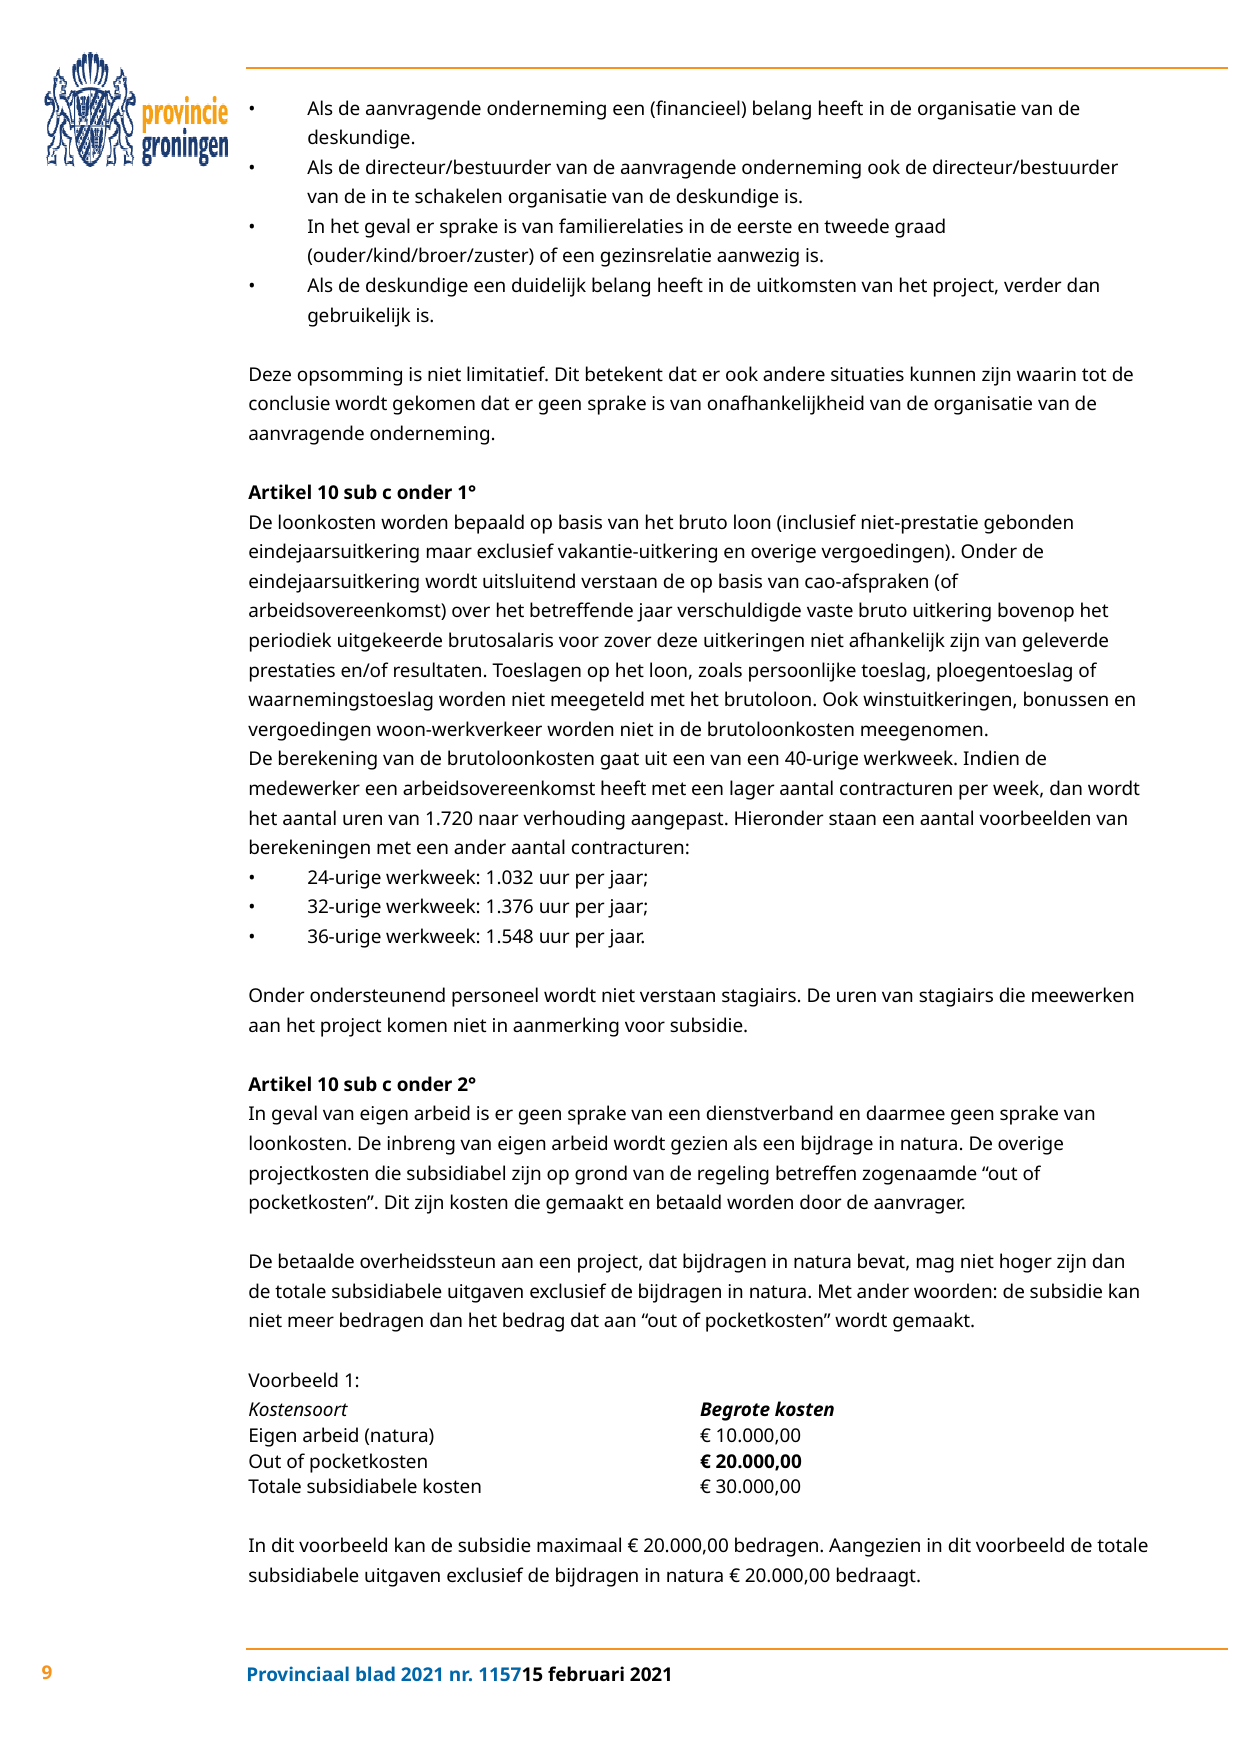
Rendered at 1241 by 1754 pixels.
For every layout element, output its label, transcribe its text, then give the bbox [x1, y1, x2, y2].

text In dit voorbeeld kan de subsidie maximaal € 20.000,00 bedragen. Aangezien in dit voorbeeld de totale subsidiabele uitgaven exclusief de bijdragen in natura € 20.000,00 bedraagt. [248, 1532, 1152, 1588]
text Artikel 10 sub c onder 2° [248, 1071, 1152, 1097]
table_cell € 10.000,00 [700, 1422, 1152, 1448]
text In geval van eigen arbeid is er geen sprake van een dienstverband en daarmee geen sprake van loonkosten. De inbreng van eigen arbeid wordt gezien als een bijdrage in natura. De overige projectkosten die subsidiabel zijn op grond van de regeling betreffen zogenaamde “out of pocketkosten”. Dit zijn kosten die gemaakt en betaald worden door de aanvrager. [248, 1101, 1152, 1215]
list 24-urige werkweek: 1.032 uur per jaar; [248, 864, 1152, 890]
text De betaalde overheidssteun aan een project, dat bijdragen in natura bevat, mag niet hoger zijn dan de totale subsidiabele uitgaven exclusief de bijdragen in natura. Met ander woorden: de subsidie kan niet meer bedragen dan het bedrag dat aan “out of pocketkosten” wordt gemaakt. [248, 1248, 1152, 1333]
text Onder ondersteunend personeel wordt niet verstaan stagiairs. De uren van stagiairs die meewerken aan het project komen niet in aanmerking voor subsidie. [248, 982, 1152, 1038]
text De loonkosten worden bepaald op basis van het bruto loon (inclusief niet-prestatie gebonden eindejaarsuitkering maar exclusief vakantie-uitkering en overige vergoedingen). Onder de eindejaarsuitkering wordt uitsluitend verstaan de op basis van cao-afspraken (of arbeidsovereenkomst) over het betreffende jaar verschuldigde vaste bruto uitkering bovenop het periodiek uitgekeerde brutosalaris voor zover deze uitkeringen niet afhankelijk zijn van geleverde prestaties en/of resultaten. Toeslagen op het loon, zoals persoonlijke toeslag, ploegentoeslag of waarnemingstoeslag worden niet meegeteld met het brutoloon. Ook winstuitkeringen, bonussen en vergoedingen woon-werkverkeer worden niet in de brutoloonkosten meegenomen. [248, 509, 1152, 742]
text Artikel 10 sub c onder 1° [248, 479, 1152, 505]
text Voorbeeld 1: [248, 1367, 1152, 1393]
list 36-urige werkweek: 1.548 uur per jaar. [248, 923, 1152, 949]
table_cell € 30.000,00 [700, 1474, 1152, 1499]
picture [41, 47, 231, 172]
table_cell Eigen arbeid (natura) [248, 1422, 700, 1448]
list Als de aanvragende onderneming een (financieel) belang heeft in de organisatie van de deskundige. [248, 95, 1152, 150]
list Als de directeur/bestuurder van de aanvragende onderneming ook de directeur/bestuurder van de in te schakelen organisatie van de deskundige is. [248, 154, 1152, 209]
list Als de deskundige een duidelijk belang heeft in de uitkomsten van het project, verder dan gebruikelijk is. [248, 272, 1152, 328]
table_cell € 20.000,00 [700, 1448, 1152, 1474]
table_cell Out of pocketkosten [248, 1448, 700, 1474]
list 32-urige werkweek: 1.376 uur per jaar; [248, 893, 1152, 919]
table_cell Totale subsidiabele kosten [248, 1474, 700, 1499]
table_header Begrote kosten [700, 1397, 1152, 1422]
table_header Kostensoort [248, 1397, 700, 1422]
text De berekening van de brutoloonkosten gaat uit een van een 40-urige werkweek. Indien de medewerker een arbeidsovereenkomst heeft met een lager aantal contracturen per week, dan wordt het aantal uren van 1.720 naar verhouding aangepast. Hieronder staan een aantal voorbeelden van berekeningen met een ander aantal contracturen: [248, 746, 1152, 860]
text Deze opsomming is niet limitatief. Dit betekent dat er ook andere situaties kunnen zijn waarin tot de conclusie wordt gekomen dat er geen sprake is van onafhankelijkheid van de organisatie van de aanvragende onderneming. [248, 361, 1152, 446]
list In het geval er sprake is van familierelaties in de eerste en tweede graad (ouder/kind/broer/zuster) of een gezinsrelatie aanwezig is. [248, 213, 1152, 268]
